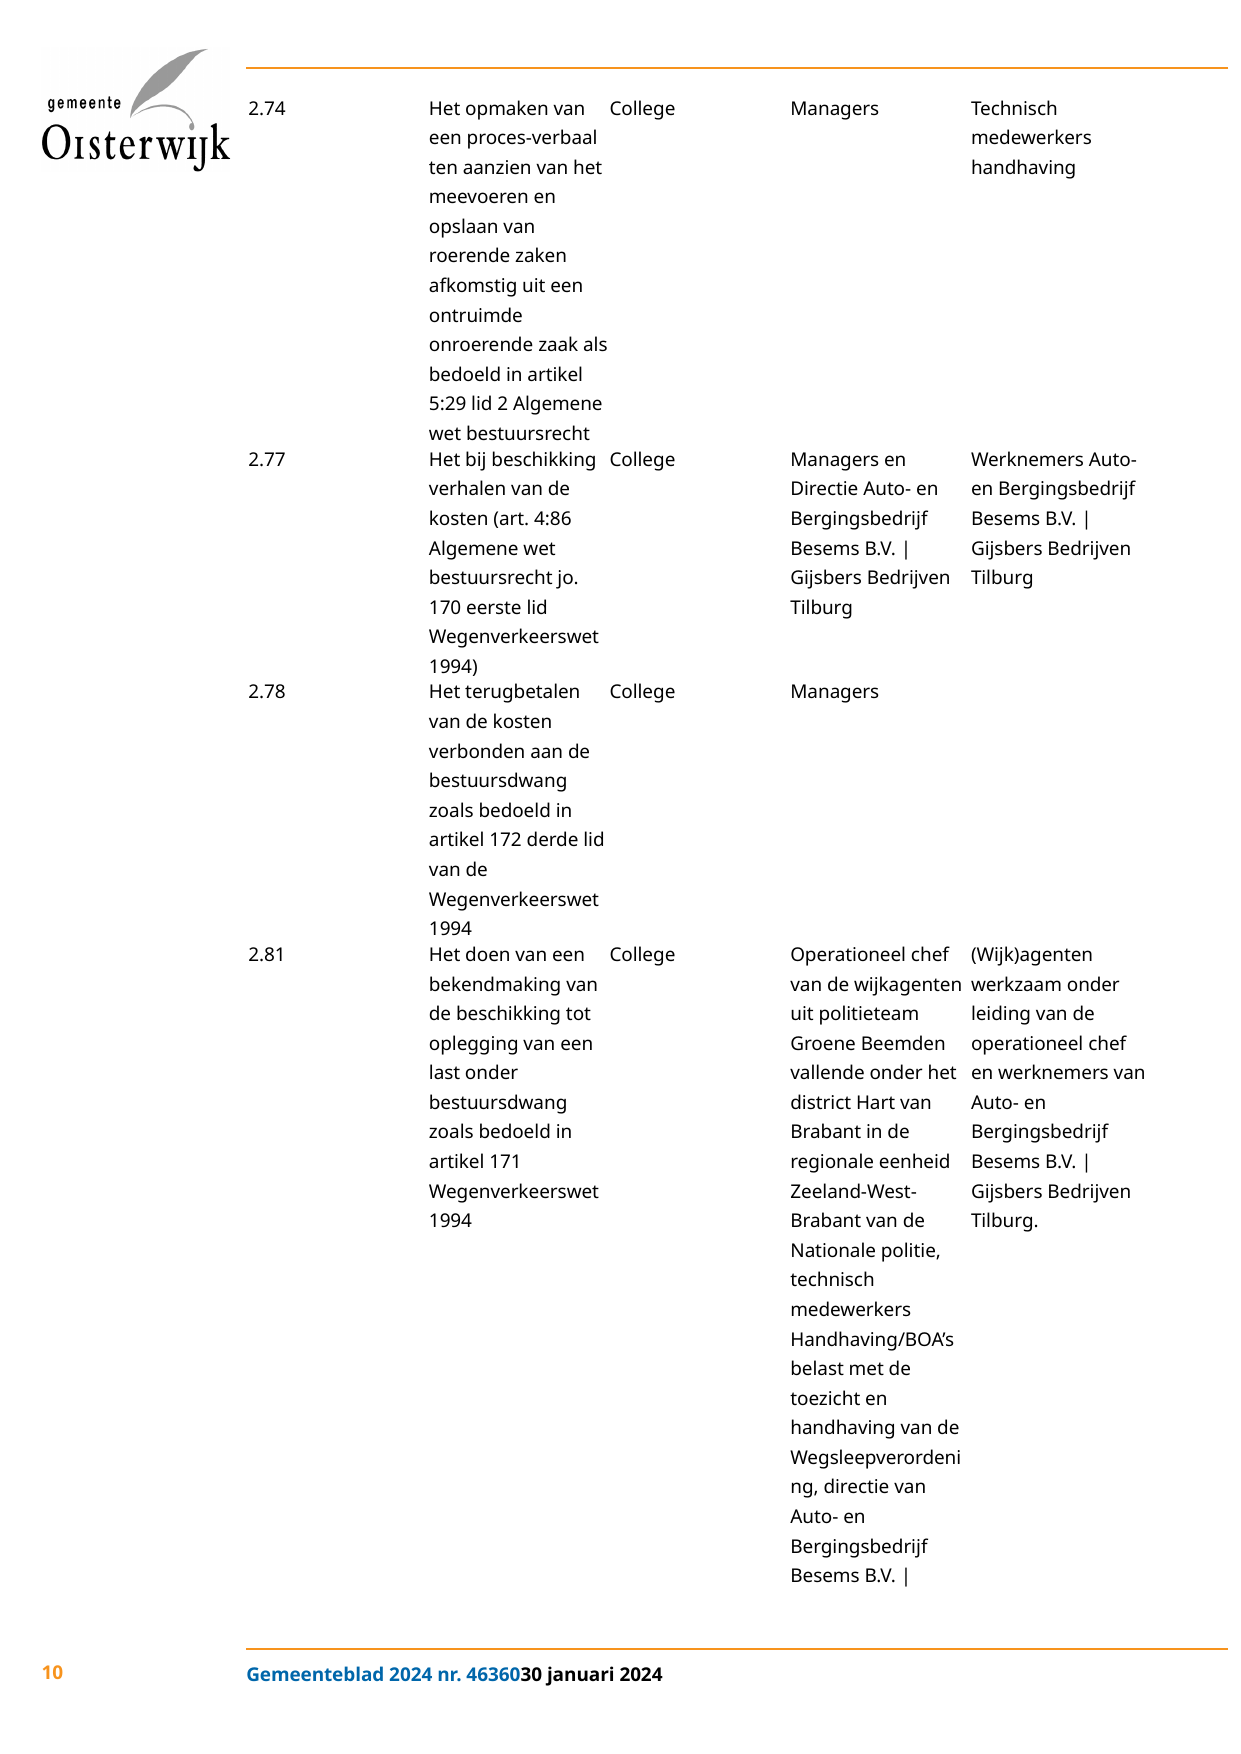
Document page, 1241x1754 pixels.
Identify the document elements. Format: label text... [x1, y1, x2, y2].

table_cell 2.81 [248, 941, 429, 1588]
table_cell Managers [790, 95, 971, 446]
table_cell [971, 679, 1152, 941]
table_cell Het terugbetalen van de kosten verbonden aan de bestuursdwang zoals bedoeld in artikel 172 derde lid van de Wegenverkeerswet 1994 [429, 679, 609, 941]
table_cell Het doen van een bekendmaking van de beschikking tot oplegging van een last onder bestuursdwang zoals bedoeld in artikel 171 Wegenverkeerswet 1994 [429, 941, 609, 1588]
table_cell College [609, 941, 790, 1588]
picture [41, 47, 231, 172]
table_cell 2.77 [248, 446, 429, 679]
table_cell Werknemers Auto- en Bergingsbedrijf Besems B.V. | Gijsbers Bedrijven Tilburg [971, 446, 1152, 679]
table_cell Het opmaken van een proces-verbaal ten aanzien van het meevoeren en opslaan van roerende zaken afkomstig uit een ontruimde onroerende zaak als bedoeld in artikel 5:29 lid 2 Algemene wet bestuursrecht [429, 95, 609, 446]
table_cell College [609, 95, 790, 446]
table_cell Operationeel chef van de wijkagenten uit politieteam Groene Beemden vallende onder het district Hart van Brabant in de regionale eenheid Zeeland-West-Brabant van de Nationale politie, technisch medewerkers Handhaving/BOA’s belast met de toezicht en handhaving van de Wegsleepverordening, directie van Auto- en Bergingsbedrijf Besems B.V. | [790, 941, 971, 1588]
table_cell Managers en Directie Auto- en Bergingsbedrijf Besems B.V. | Gijsbers Bedrijven Tilburg [790, 446, 971, 679]
table_cell Het bij beschikking verhalen van de kosten (art. 4:86 Algemene wet bestuursrecht jo. 170 eerste lid Wegenverkeerswet 1994) [429, 446, 609, 679]
table_cell 2.74 [248, 95, 429, 446]
table_cell (Wijk)agenten werkzaam onder leiding van de operationeel chef en werknemers van Auto- en Bergingsbedrijf Besems B.V. | Gijsbers Bedrijven Tilburg. [971, 941, 1152, 1588]
table_cell 2.78 [248, 679, 429, 941]
table_cell College [609, 679, 790, 941]
table_cell Technisch medewerkers handhaving [971, 95, 1152, 446]
table_cell Managers [790, 679, 971, 941]
table_cell College [609, 446, 790, 679]
